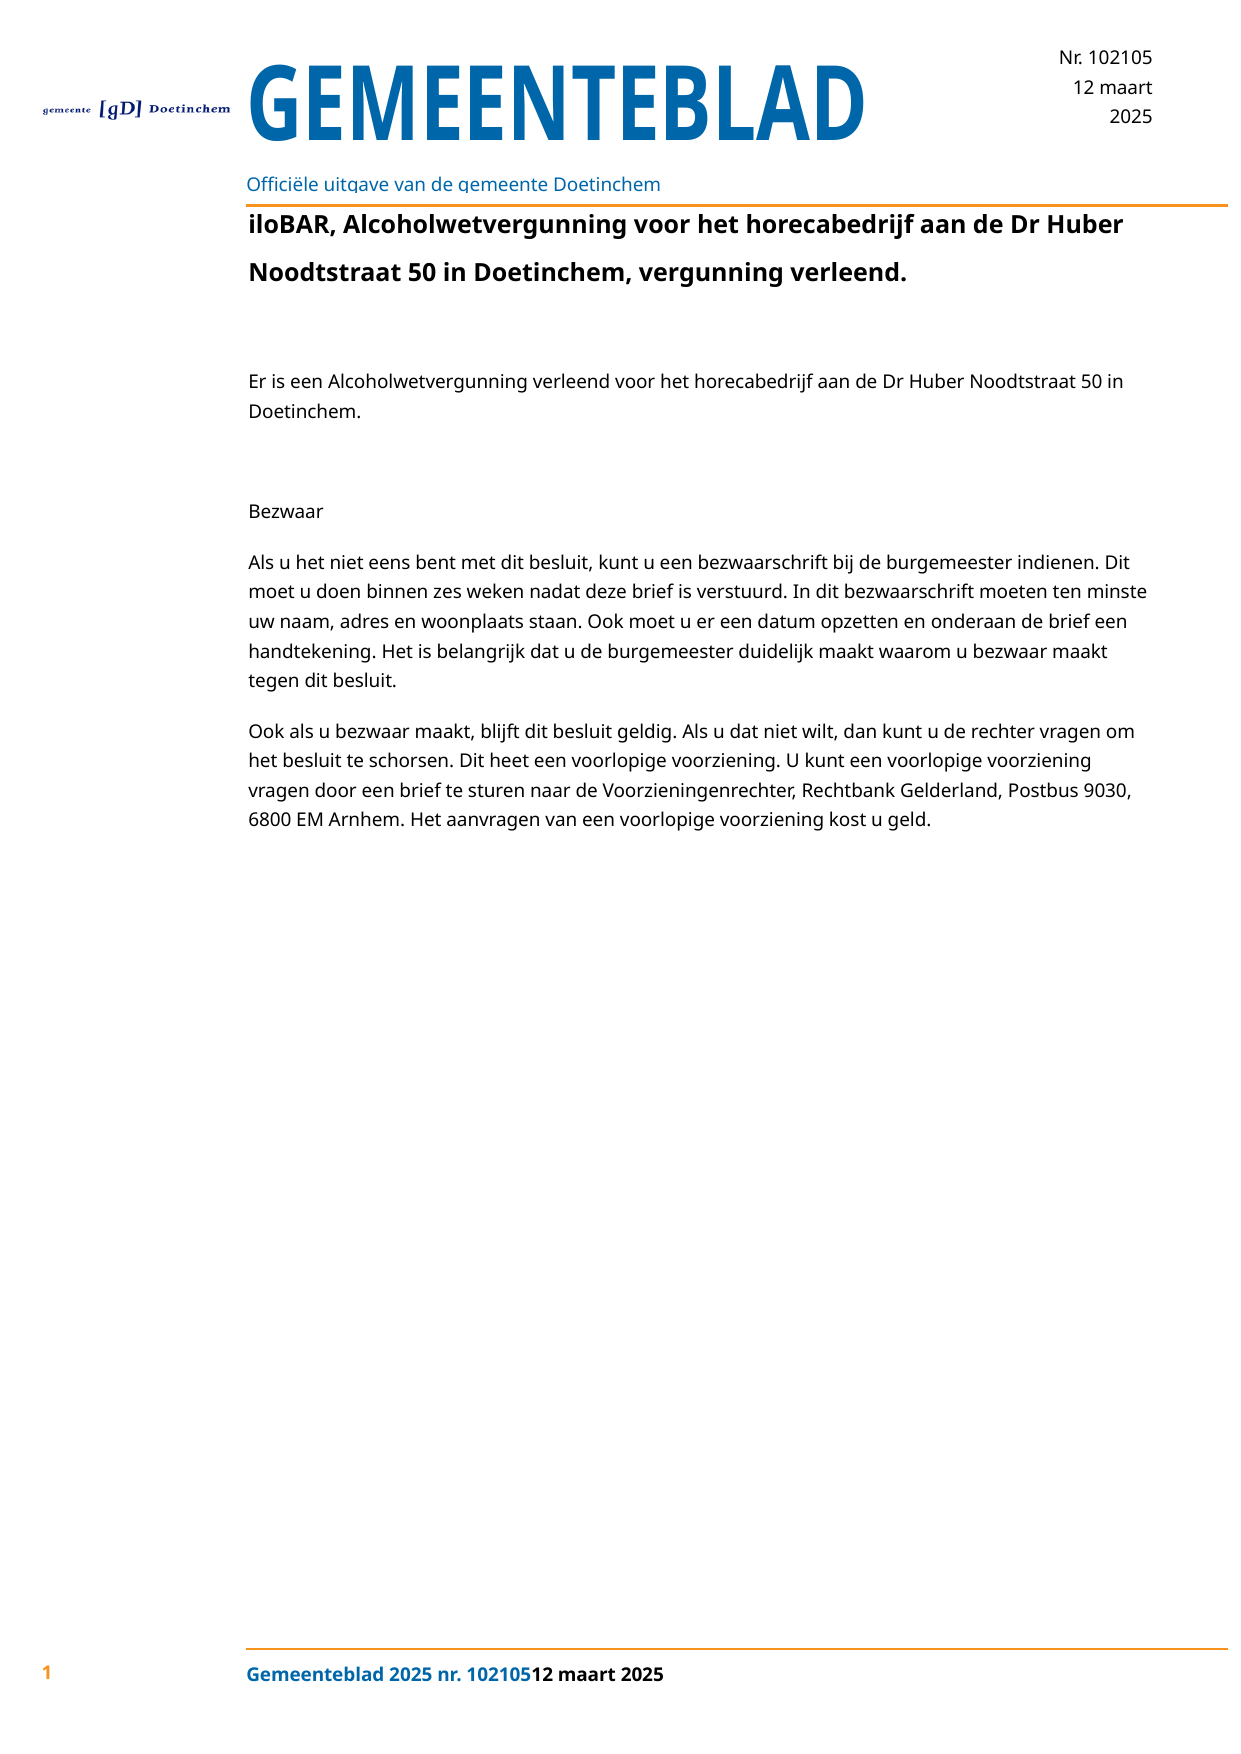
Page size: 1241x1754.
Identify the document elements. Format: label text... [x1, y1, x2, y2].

text Als u het niet eens bent met dit besluit, kunt u een bezwaarschrift bij de burgemeester indienen. Dit moet u doen binnen zes weken nadat deze brief is verstuurd. In dit bezwaarschrift moeten ten minste uw naam, adres en woonplaats staan. Ook moet u er een datum opzetten en onderaan de brief een handtekening. Het is belangrijk dat u de burgemeester duidelijk maakt waarom u bezwaar maakt tegen dit besluit. [248, 549, 1152, 693]
picture [41, 47, 231, 172]
text iloBAR, Alcoholwetvergunning voor het horecabedrijf aan de Dr Huber Noodtstraat 50 in Doetinchem, vergunning verleend. [248, 207, 1152, 288]
text Bezwaar [248, 499, 1152, 524]
text Er is een Alcoholwetvergunning verleend voor het horecabedrijf aan de Dr Huber Noodtstraat 50 in Doetinchem. [248, 368, 1152, 424]
text Ook als u bezwaar maakt, blijft dit besluit geldig. Als u dat niet wilt, dan kunt u de rechter vragen om het besluit te schorsen. Dit heet een voorlopige voorziening. U kunt een voorlopige voorziening vragen door een brief te sturen naar de Voorzieningenrechter, Rechtbank Gelderland, Postbus 9030, 6800 EM Arnhem. Het aanvragen van een voorlopige voorziening kost u geld. [248, 718, 1152, 832]
